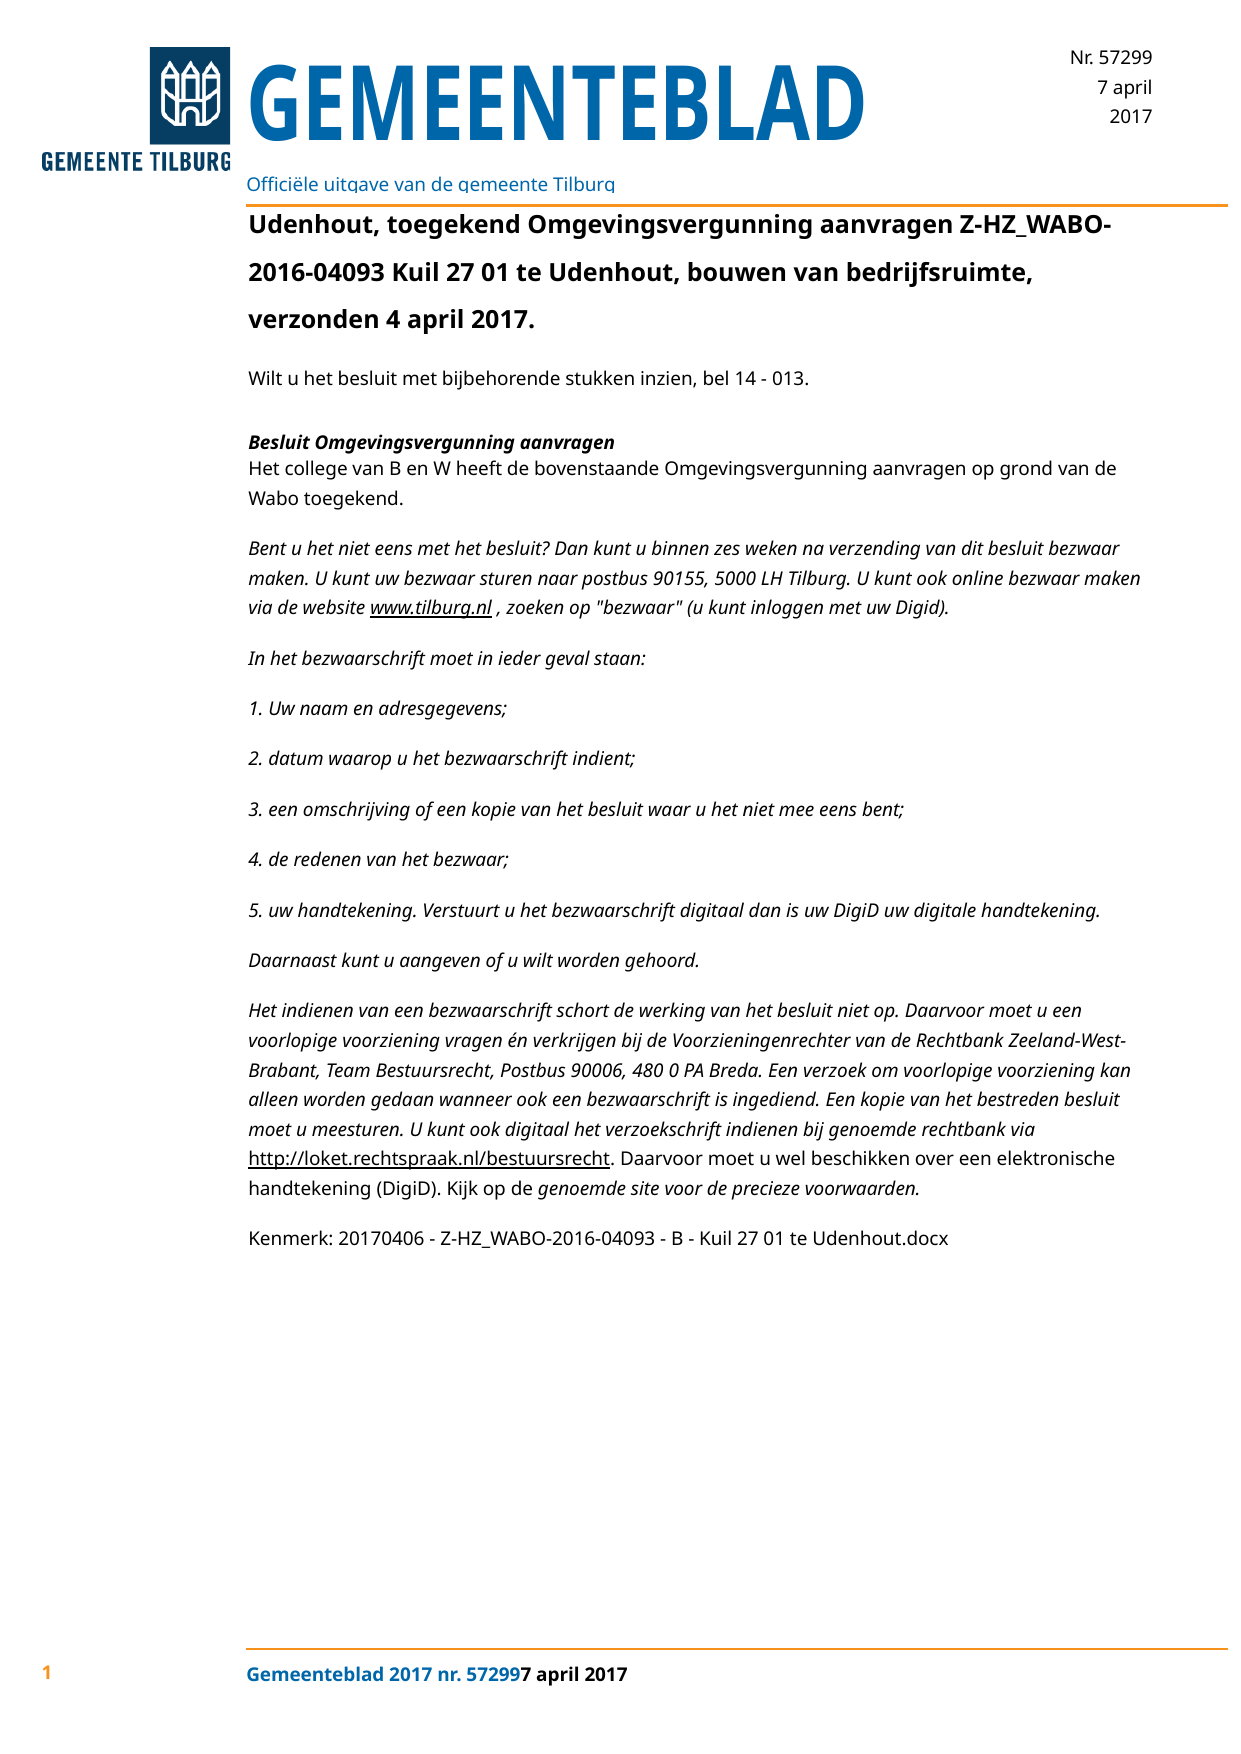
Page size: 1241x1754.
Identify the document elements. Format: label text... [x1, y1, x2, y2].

text Het college van B en W heeft de bovenstaande Omgevingsvergunning aanvragen op grond van de Wabo toegekend. [248, 455, 1152, 511]
text Bent u het niet eens met het besluit? Dan kunt u binnen zes weken na verzending van dit besluit bezwaar maken. U kunt uw bezwaar sturen naar postbus 90155, 5000 LH Tilburg. U kunt ook online bezwaar maken via de website www.tilburg.nl , zoeken op "bezwaar" (u kunt inloggen met uw Digid). [248, 535, 1152, 620]
text 4. de redenen van het bezwaar; [248, 846, 1152, 872]
text Wilt u het besluit met bijbehorende stukken inzien, bel 14 - 013. [248, 366, 1152, 391]
text Udenhout, toegekend Omgevingsvergunning aanvragen Z-HZ_WABO-2016-04093 Kuil 27 01 te Udenhout, bouwen van bedrijfsruimte, verzonden 4 april 2017. [248, 207, 1152, 336]
text Kenmerk: 20170406 - Z-HZ_WABO-2016-04093 - B - Kuil 27 01 te Udenhout.docx [248, 1226, 1152, 1251]
text Besluit Omgevingsvergunning aanvragen [248, 429, 1152, 455]
text Het indienen van een bezwaarschrift schort de werking van het besluit niet op. Daarvoor moet u een voorlopige voorziening vragen én verkrijgen bij de Voorzieningenrechter van de Rechtbank Zeeland-West-Brabant, Team Bestuursrecht, Postbus 90006, 480 0 PA Breda. Een verzoek om voorlopige voorziening kan alleen worden gedaan wanneer ook een bezwaarschrift is ingediend. Een kopie van het bestreden besluit moet u meesturen. U kunt ook digitaal het verzoekschrift indienen bij genoemde rechtbank via http://loket.rechtspraak.nl/bestuursrecht. Daarvoor moet u wel beschikken over een elektronische handtekening (DigiD). Kijk op de genoemde site voor de precieze voorwaarden. [248, 998, 1152, 1201]
text 3. een omschrijving of een kopie van het besluit waar u het niet mee eens bent; [248, 796, 1152, 822]
picture [41, 47, 231, 172]
text 2. datum waarop u het bezwaarschrift indient; [248, 746, 1152, 771]
text In het bezwaarschrift moet in ieder geval staan: [248, 645, 1152, 671]
text Daarnaast kunt u aangeven of u wilt worden gehoord. [248, 947, 1152, 973]
text 5. uw handtekening. Verstuurt u het bezwaarschrift digitaal dan is uw DigiD uw digitale handtekening. [248, 897, 1152, 923]
text 1. Uw naam en adresgegevens; [248, 695, 1152, 721]
